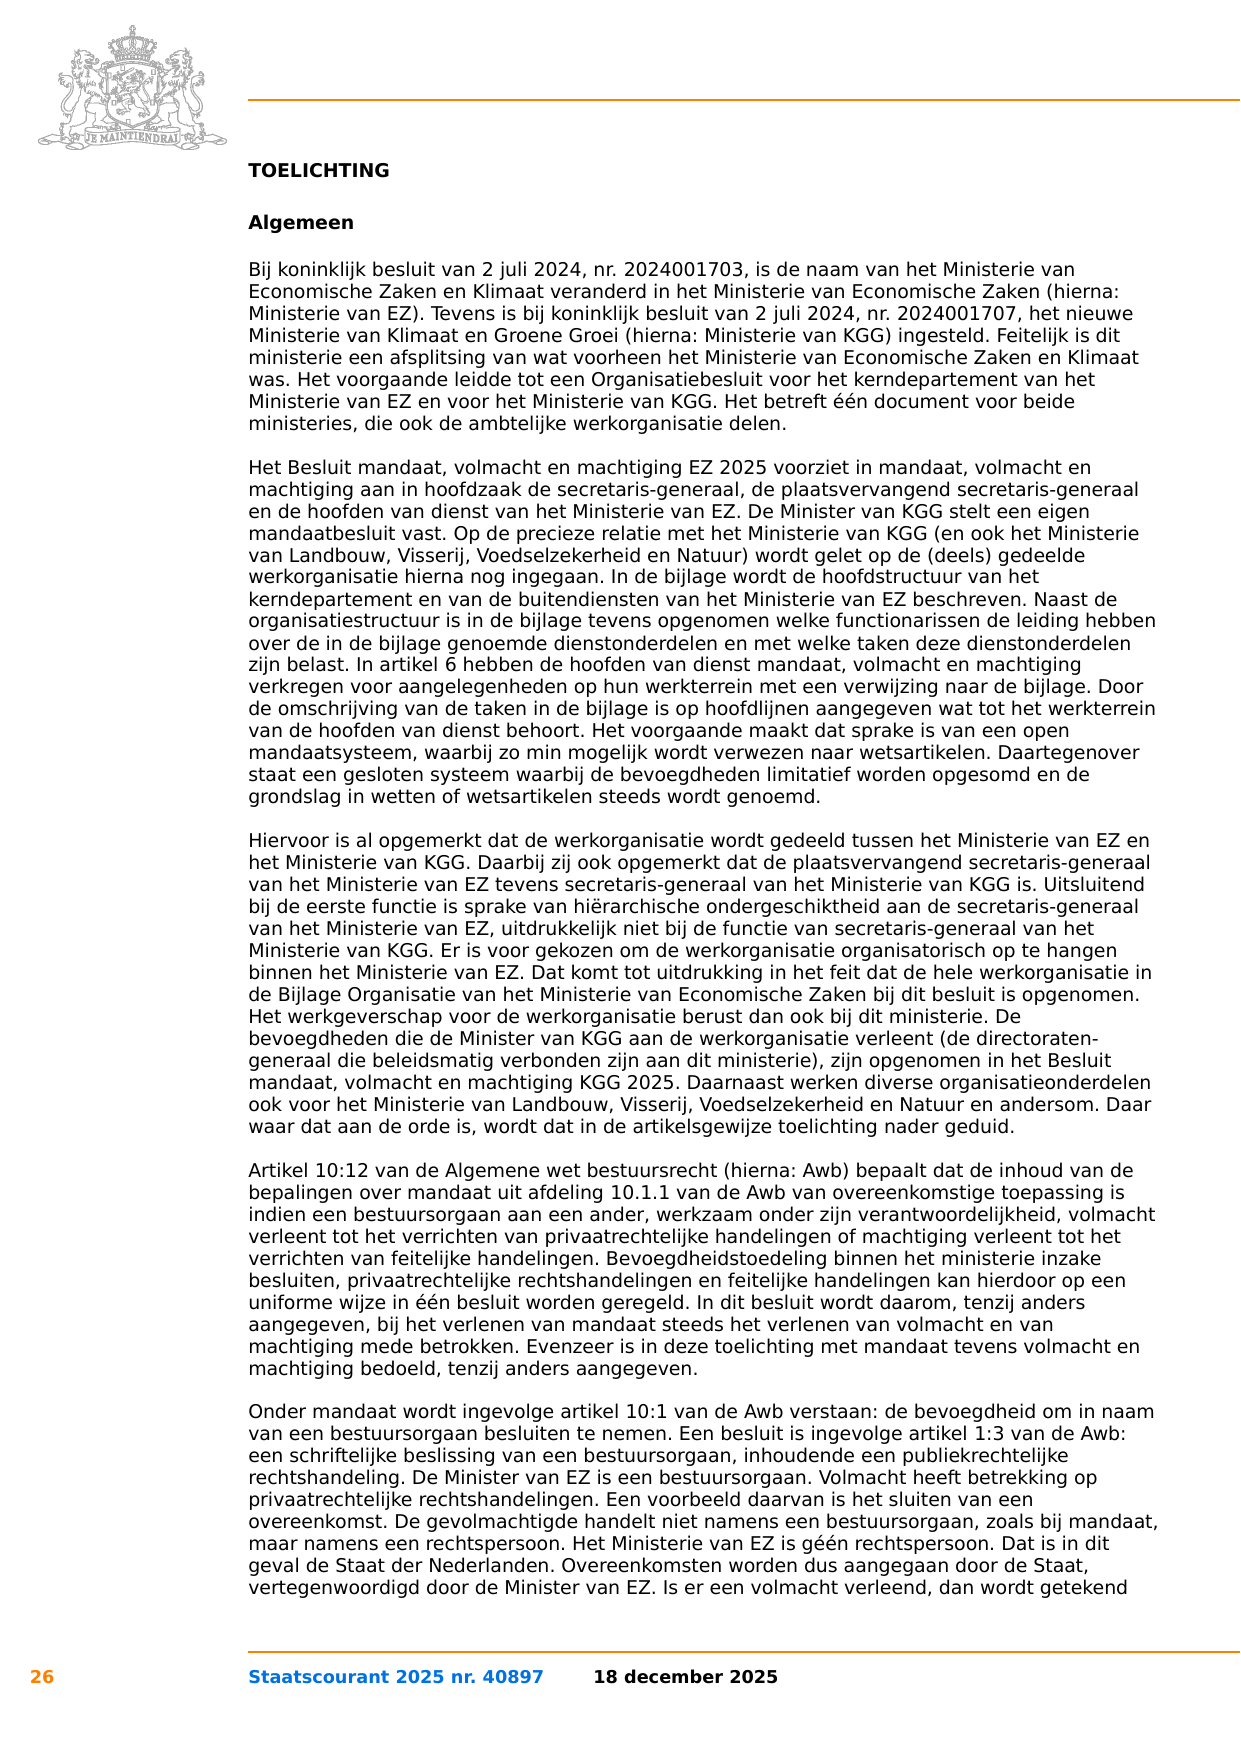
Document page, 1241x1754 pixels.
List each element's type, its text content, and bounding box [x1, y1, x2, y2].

subtitle TOELICHTING [248, 160, 1163, 182]
text Hiervoor is al opgemerkt dat de werkorganisatie wordt gedeeld tussen het Ministerie van EZ en het Ministerie van KGG. Daarbij zij ook opgemerkt dat de plaatsvervangend secretaris-generaal van het Ministerie van EZ tevens secretaris-generaal van het Ministerie van KGG is. Uitsluitend bij de eerste functie is sprake van hiërarchische ondergeschiktheid aan de secretaris-generaal van het Ministerie van EZ, uitdrukkelijk niet bij de functie van secretaris-generaal van het Ministerie van KGG. Er is voor gekozen om de werkorganisatie organisatorisch op te hangen binnen het Ministerie van EZ. Dat komt tot uitdrukking in het feit dat de hele werkorganisatie in de Bijlage Organisatie van het Ministerie van Economische Zaken bij dit besluit is opgenomen. Het werkgeverschap voor de werkorganisatie berust dan ook bij dit ministerie. De bevoegdheden die de Minister van KGG aan de werkorganisatie verleent (de directoraten-generaal die beleidsmatig verbonden zijn aan dit ministerie), zijn opgenomen in het Besluit mandaat, volmacht en machtiging KGG 2025. Daarnaast werken diverse organisatieonderdelen ook voor het Ministerie van Landbouw, Visserij, Voedselzekerheid en Natuur en andersom. Daar waar dat aan de orde is, wordt dat in de artikelsgewijze toelichting nader geduid. [248, 830, 1163, 1138]
subtitle Algemeen [248, 212, 1163, 234]
picture [38, 25, 227, 150]
text Onder mandaat wordt ingevolge artikel 10:1 van de Awb verstaan: de bevoegdheid om in naam van een bestuursorgaan besluiten te nemen. Een besluit is ingevolge artikel 1:3 van de Awb: een schriftelijke beslissing van een bestuursorgaan, inhoudende een publiekrechtelijke rechtshandeling. De Minister van EZ is een bestuursorgaan. Volmacht heeft betrekking op privaatrechtelijke rechtshandelingen. Een voorbeeld daarvan is het sluiten van een overeenkomst. De gevolmachtigde handelt niet namens een bestuursorgaan, zoals bij mandaat, maar namens een rechtspersoon. Het Ministerie van EZ is géén rechtspersoon. Dat is in dit geval de Staat der Nederlanden. Overeenkomsten worden dus aangegaan door de Staat, vertegenwoordigd door de Minister van EZ. Is er een volmacht verleend, dan wordt getekend [248, 1401, 1163, 1599]
text Het Besluit mandaat, volmacht en machtiging EZ 2025 voorziet in mandaat, volmacht en machtiging aan in hoofdzaak de secretaris-generaal, de plaatsvervangend secretaris-generaal en de hoofden van dienst van het Ministerie van EZ. De Minister van KGG stelt een eigen mandaatbesluit vast. Op de precieze relatie met het Ministerie van KGG (en ook het Ministerie van Landbouw, Visserij, Voedselzekerheid en Natuur) wordt gelet op de (deels) gedeelde werkorganisatie hierna nog ingegaan. In de bijlage wordt de hoofdstructuur van het kerndepartement en van de buitendiensten van het Ministerie van EZ beschreven. Naast de organisatiestructuur is in de bijlage tevens opgenomen welke functionarissen de leiding hebben over de in de bijlage genoemde dienstonderdelen en met welke taken deze dienstonderdelen zijn belast. In artikel 6 hebben de hoofden van dienst mandaat, volmacht en machtiging verkregen voor aangelegenheden op hun werkterrein met een verwijzing naar de bijlage. Door de omschrijving van de taken in de bijlage is op hoofdlijnen aangegeven wat tot het werkterrein van de hoofden van dienst behoort. Het voorgaande maakt dat sprake is van een open mandaatsysteem, waarbij zo min mogelijk wordt verwezen naar wetsartikelen. Daartegenover staat een gesloten systeem waarbij de bevoegdheden limitatief worden opgesomd en de grondslag in wetten of wetsartikelen steeds wordt genoemd. [248, 457, 1163, 808]
text Bij koninklijk besluit van 2 juli 2024, nr. 2024001703, is de naam van het Ministerie van Economische Zaken en Klimaat veranderd in het Ministerie van Economische Zaken (hierna: Ministerie van EZ). Tevens is bij koninklijk besluit van 2 juli 2024, nr. 2024001707, het nieuwe Ministerie van Klimaat en Groene Groei (hierna: Ministerie van KGG) ingesteld. Feitelijk is dit ministerie een afsplitsing van wat voorheen het Ministerie van Economische Zaken en Klimaat was. Het voorgaande leidde tot een Organisatiebesluit voor het kerndepartement van het Ministerie van EZ en voor het Ministerie van KGG. Het betreft één document voor beide ministeries, die ook de ambtelijke werkorganisatie delen. [248, 259, 1163, 435]
text Artikel 10:12 van de Algemene wet bestuursrecht (hierna: Awb) bepaalt dat de inhoud van de bepalingen over mandaat uit afdeling 10.1.1 van de Awb van overeenkomstige toepassing is indien een bestuursorgaan aan een ander, werkzaam onder zijn verantwoordelijkheid, volmacht verleent tot het verrichten van privaatrechtelijke handelingen of machtiging verleent tot het verrichten van feitelijke handelingen. Bevoegdheidstoedeling binnen het ministerie inzake besluiten, privaatrechtelijke rechtshandelingen en feitelijke handelingen kan hierdoor op een uniforme wijze in één besluit worden geregeld. In dit besluit wordt daarom, tenzij anders aangegeven, bij het verlenen van mandaat steeds het verlenen van volmacht en van machtiging mede betrokken. Evenzeer is in deze toelichting met mandaat tevens volmacht en machtiging bedoeld, tenzij anders aangegeven. [248, 1160, 1163, 1379]
